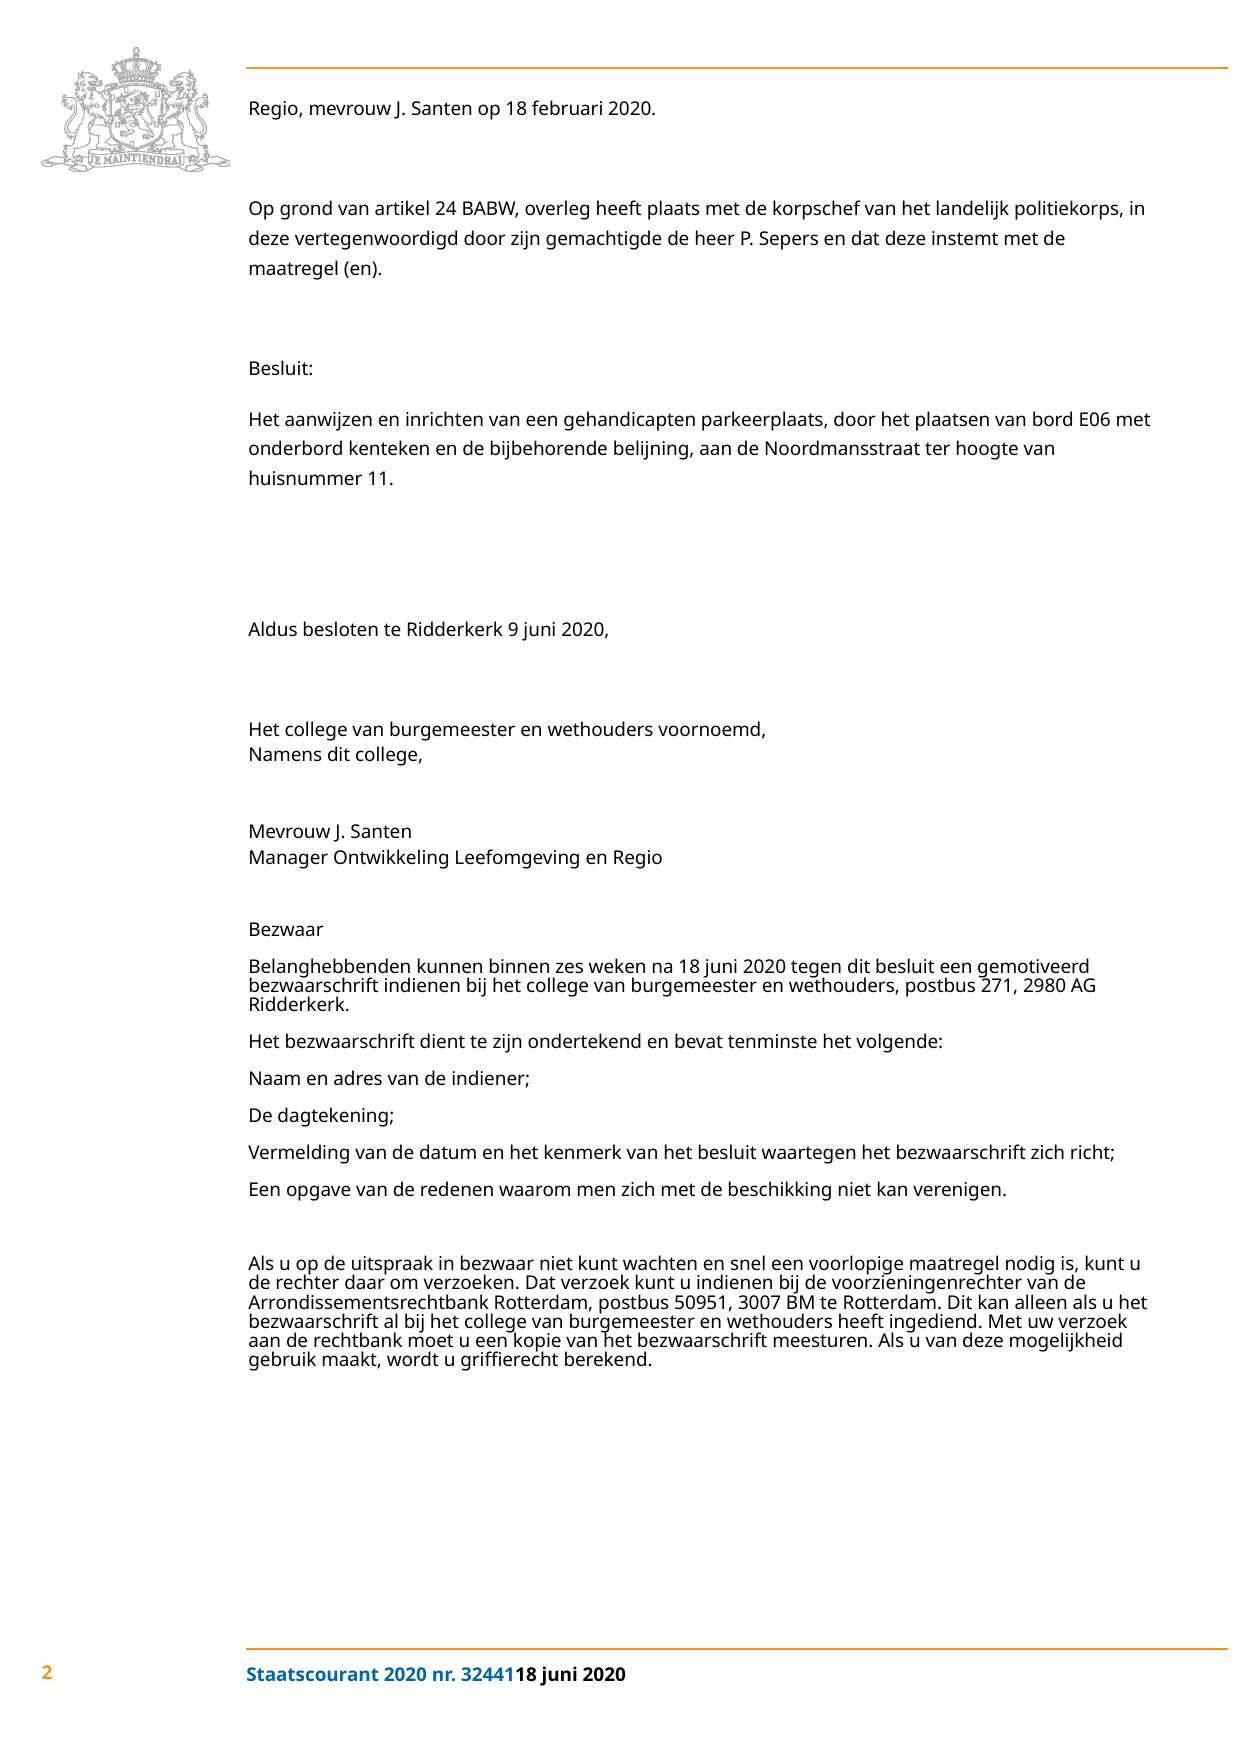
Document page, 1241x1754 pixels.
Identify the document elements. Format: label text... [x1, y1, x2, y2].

text Naam en adres van de indiener; [248, 1070, 1152, 1089]
text Het aanwijzen en inrichten van een gehandicapten parkeerplaats, door het plaatsen van bord E06 met onderbord kenteken en de bijbehorende belijning, aan de Noordmansstraat ter hoogte van huisnummer 11. [248, 406, 1152, 491]
text Het bezwaarschrift dient te zijn ondertekend en bevat tenminste het volgende: [248, 1033, 1152, 1052]
text Een opgave van de redenen waarom men zich met de beschikking niet kan verenigen. [248, 1181, 1152, 1200]
text Aldus besloten te Ridderkerk 9 juni 2020, [248, 616, 1152, 642]
text Vermelding van de datum en het kenmerk van het besluit waartegen het bezwaarschrift zich richt; [248, 1144, 1152, 1163]
text Manager Ontwikkeling Leefomgeving en Regio [248, 844, 1152, 870]
text Het college van burgemeester en wethouders voornoemd, [248, 716, 1152, 741]
text Als u op de uitspraak in bezwaar niet kunt wachten en snel een voorlopige maatregel nodig is, kunt u de rechter daar om verzoeken. Dat verzoek kunt u indienen bij de voorzieningenrechter van de Arrondissementsrechtbank Rotterdam, postbus 50951, 3007 BM te Rotterdam. Dit kan alleen als u het bezwaarschrift al bij het college van burgemeester en wethouders heeft ingediend. Met uw verzoek aan de rechtbank moet u een kopie van het bezwaarschrift meesturen. Als u van deze mogelijkheid gebruik maakt, wordt u griffierecht berekend. [248, 1255, 1152, 1371]
text Namens dit college, [248, 741, 1152, 767]
text Regio, mevrouw J. Santen op 18 februari 2020. [248, 95, 1152, 121]
text De dagtekening; [248, 1107, 1152, 1126]
text Mevrouw J. Santen [248, 819, 1152, 844]
text Bezwaar [248, 921, 1152, 940]
text Besluit: [248, 356, 1152, 381]
text Op grond van artikel 24 BABW, overleg heeft plaats met de korpschef van het landelijk politiekorps, in deze vertegenwoordigd door zijn gemachtigde de heer P. Sepers en dat deze instemt met de maatregel (en). [248, 196, 1152, 281]
text Belanghebbenden kunnen binnen zes weken na 18 juni 2020 tegen dit besluit een gemotiveerd bezwaarschrift indienen bij het college van burgemeester en wethouders, postbus 271, 2980 AG Ridderkerk. [248, 958, 1152, 1016]
picture [41, 47, 231, 172]
